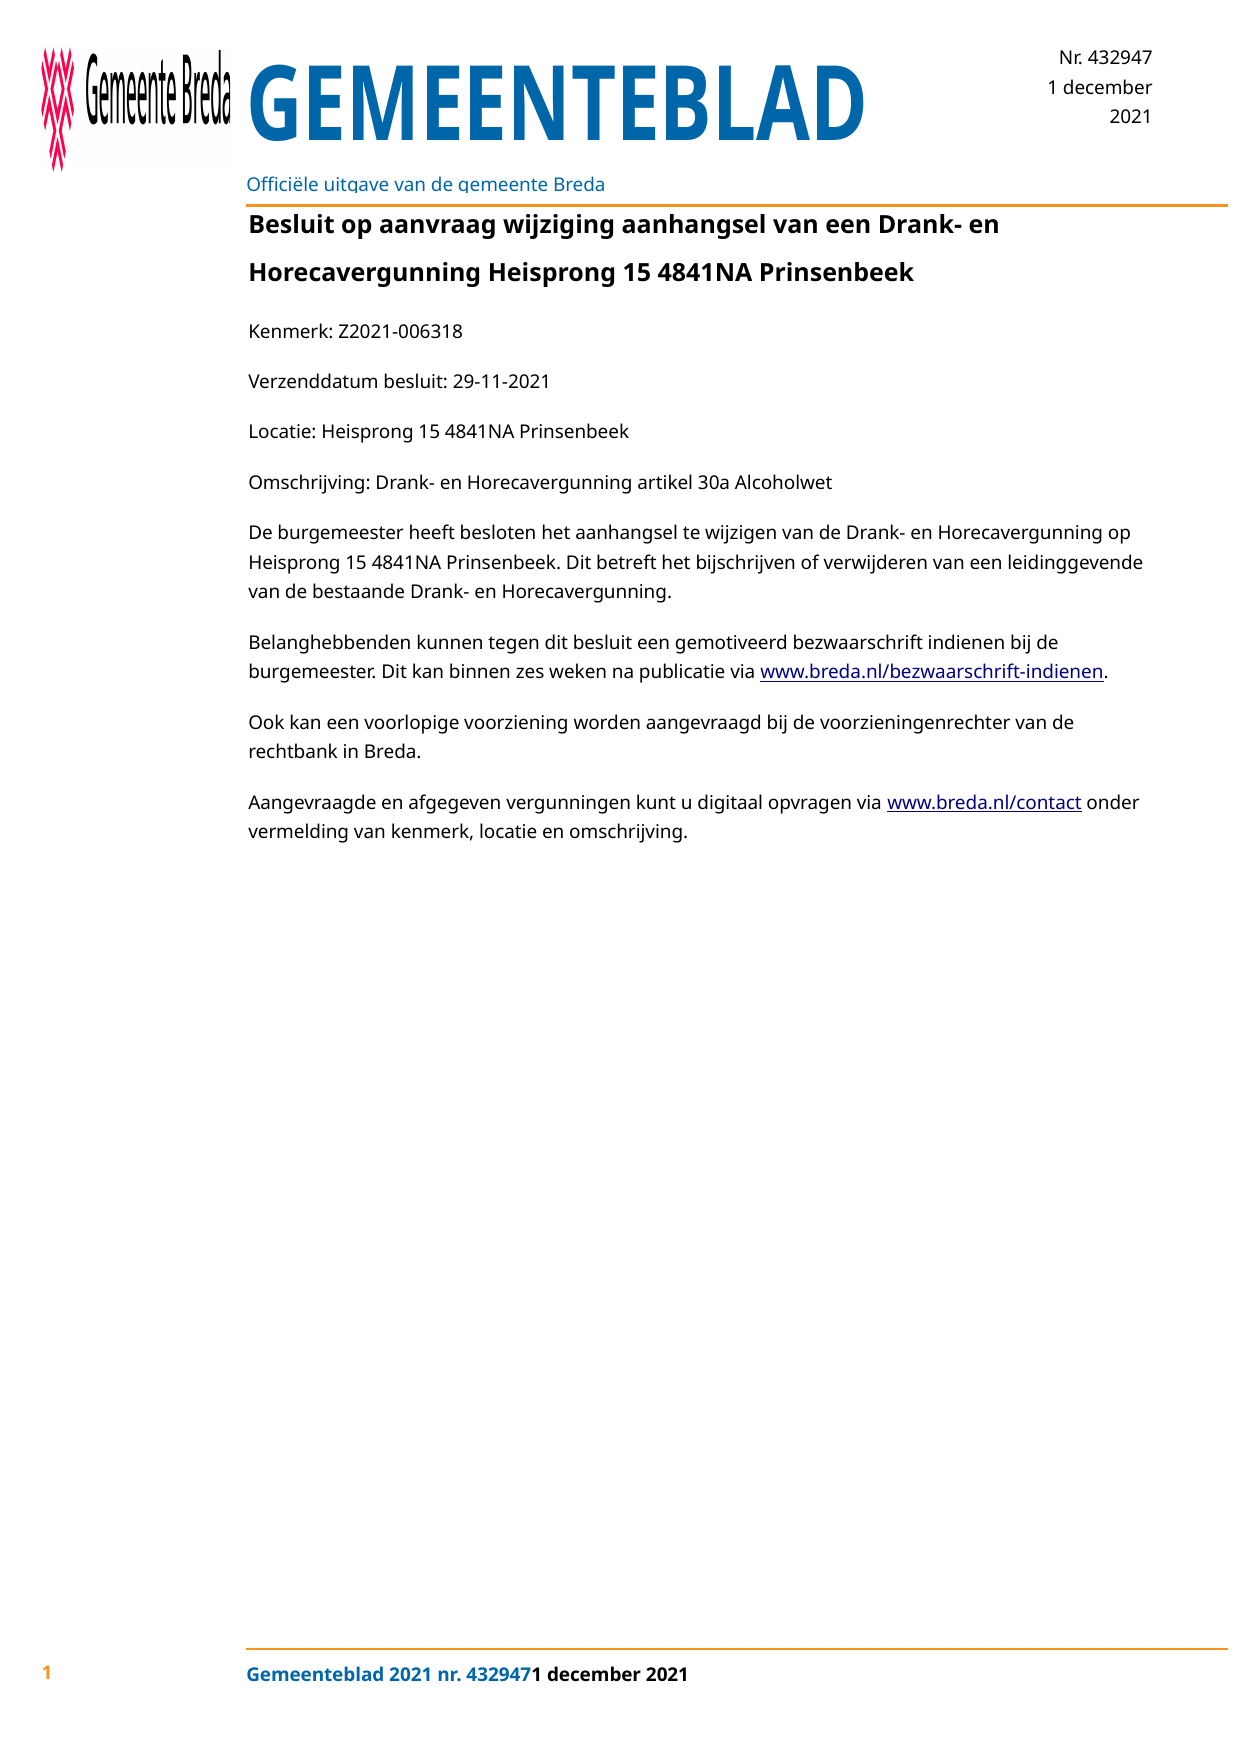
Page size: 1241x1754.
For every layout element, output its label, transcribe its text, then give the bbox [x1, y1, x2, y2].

picture [41, 47, 231, 172]
text Aangevraagde en afgegeven vergunningen kunt u digitaal opvragen via www.breda.nl/contact onder vermelding van kenmerk, locatie en omschrijving. [248, 789, 1152, 844]
text Verzenddatum besluit: 29-11-2021 [248, 368, 1152, 394]
text Belanghebbenden kunnen tegen dit besluit een gemotiveerd bezwaarschrift indienen bij de burgemeester. Dit kan binnen zes weken na publicatie via www.breda.nl/bezwaarschrift-indienen. [248, 629, 1152, 684]
text Besluit op aanvraag wijziging aanhangsel van een Drank- en Horecavergunning Heisprong 15 4841NA Prinsenbeek [248, 207, 1152, 288]
text De burgemeester heeft besloten het aanhangsel te wijzigen van de Drank- en Horecavergunning op Heisprong 15 4841NA Prinsenbeek. Dit betreft het bijschrijven of verwijderen van een leidinggevende van de bestaande Drank- en Horecavergunning. [248, 519, 1152, 604]
text Kenmerk: Z2021-006318 [248, 318, 1152, 344]
text Omschrijving: Drank- en Horecavergunning artikel 30a Alcoholwet [248, 469, 1152, 495]
text Ook kan een voorlopige voorziening worden aangevraagd bij de voorzieningenrechter van de rechtbank in Breda. [248, 709, 1152, 764]
text Locatie: Heisprong 15 4841NA Prinsenbeek [248, 419, 1152, 444]
